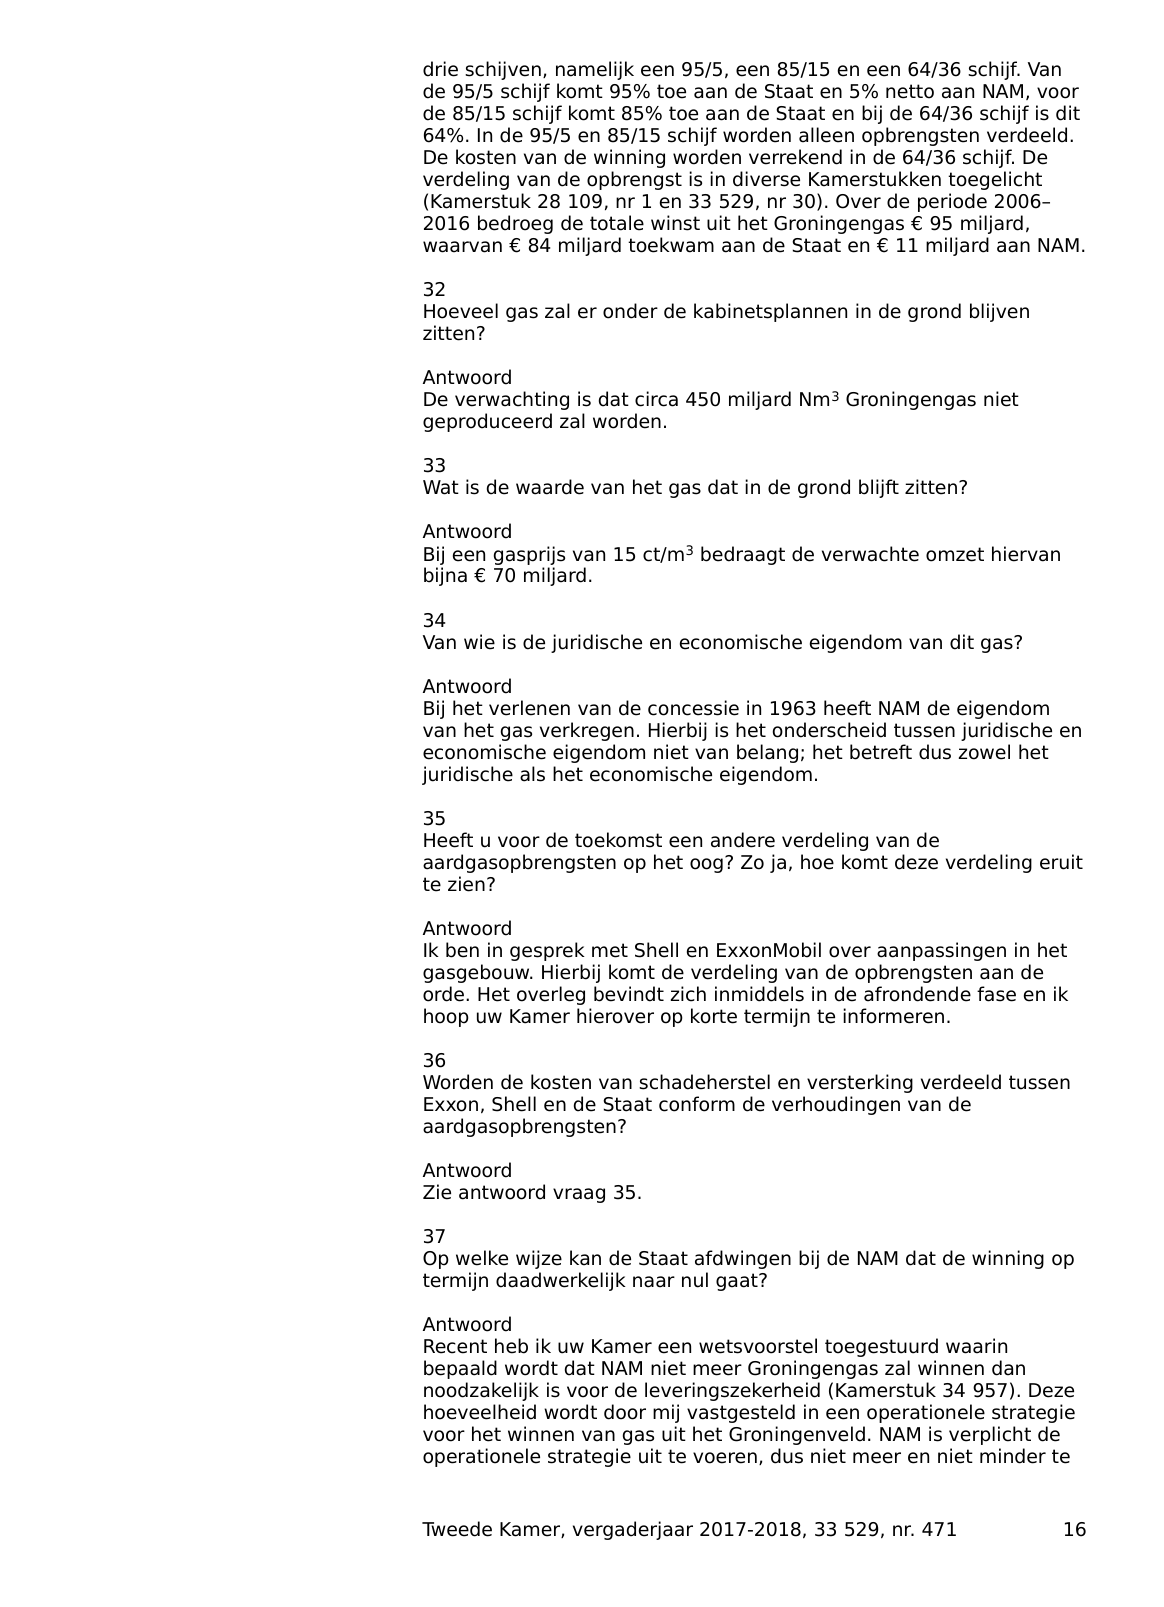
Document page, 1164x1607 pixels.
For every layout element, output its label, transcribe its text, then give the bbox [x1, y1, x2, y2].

text Recent heb ik uw Kamer een wetsvoorstel toegestuurd waarin bepaald wordt dat NAM niet meer Groningengas zal winnen dan noodzakelijk is voor de leveringszekerheid (Kamerstuk 34 957). Deze hoeveelheid wordt door mij vastgesteld in een operationele strategie voor het winnen van gas uit het Groningenveld. NAM is verplicht de operationele strategie uit te voeren, dus niet meer en niet minder te [422, 1336, 1087, 1468]
text 37 [422, 1226, 1087, 1248]
text 34 [422, 609, 1087, 632]
text Bij het verlenen van de concessie in 1963 heeft NAM de eigendom van het gas verkregen. Hierbij is het onderscheid tussen juridische en economische eigendom niet van belang; het betreft dus zowel het juridische als het economische eigendom. [422, 698, 1087, 786]
text Antwoord [422, 1160, 1087, 1182]
text Zie antwoord vraag 35. [422, 1182, 1087, 1204]
text Bij een gasprijs van 15 ct/m3 bedraagt de verwachte omzet hiervan bijna € 70 miljard. [422, 543, 1087, 587]
text 32 [422, 279, 1087, 301]
text Antwoord [422, 918, 1087, 940]
text Antwoord [422, 676, 1087, 698]
text Ik ben in gesprek met Shell en ExxonMobil over aanpassingen in het gasgebouw. Hierbij komt de verdeling van de opbrengsten aan de orde. Het overleg bevindt zich inmiddels in de afrondende fase en ik hoop uw Kamer hierover op korte termijn te informeren. [422, 940, 1087, 1028]
text 33 [422, 455, 1087, 477]
text 36 [422, 1050, 1087, 1072]
text Op welke wijze kan de Staat afdwingen bij de NAM dat de winning op termijn daadwerkelijk naar nul gaat? [422, 1248, 1087, 1292]
text drie schijven, namelijk een 95/5, een 85/15 en een 64/36 schijf. Van de 95/5 schijf komt 95% toe aan de Staat en 5% netto aan NAM, voor de 85/15 schijf komt 85% toe aan de Staat en bij de 64/36 schijf is dit 64%. In de 95/5 en 85/15 schijf worden alleen opbrengsten verdeeld. De kosten van de winning worden verrekend in de 64/36 schijf. De verdeling van de opbrengst is in diverse Kamerstukken toegelicht (Kamerstuk 28 109, nr 1 en 33 529, nr 30). Over de periode 2006–2016 bedroeg de totale winst uit het Groningengas € 95 miljard, waarvan € 84 miljard toekwam aan de Staat en € 11 miljard aan NAM. [422, 59, 1087, 257]
text Antwoord [422, 367, 1087, 389]
text 35 [422, 808, 1087, 830]
text Wat is de waarde van het gas dat in de grond blijft zitten? [422, 477, 1087, 499]
text Worden de kosten van schadeherstel en versterking verdeeld tussen Exxon, Shell en de Staat conform de verhoudingen van de aardgasopbrengsten? [422, 1072, 1087, 1138]
text Antwoord [422, 1314, 1087, 1336]
text Heeft u voor de toekomst een andere verdeling van de aardgasopbrengsten op het oog? Zo ja, hoe komt deze verdeling eruit te zien? [422, 830, 1087, 896]
text Van wie is de juridische en economische eigendom van dit gas? [422, 632, 1087, 653]
text De verwachting is dat circa 450 miljard Nm3 Groningengas niet geproduceerd zal worden. [422, 389, 1087, 433]
text Hoeveel gas zal er onder de kabinetsplannen in de grond blijven zitten? [422, 301, 1087, 345]
text Antwoord [422, 521, 1087, 543]
